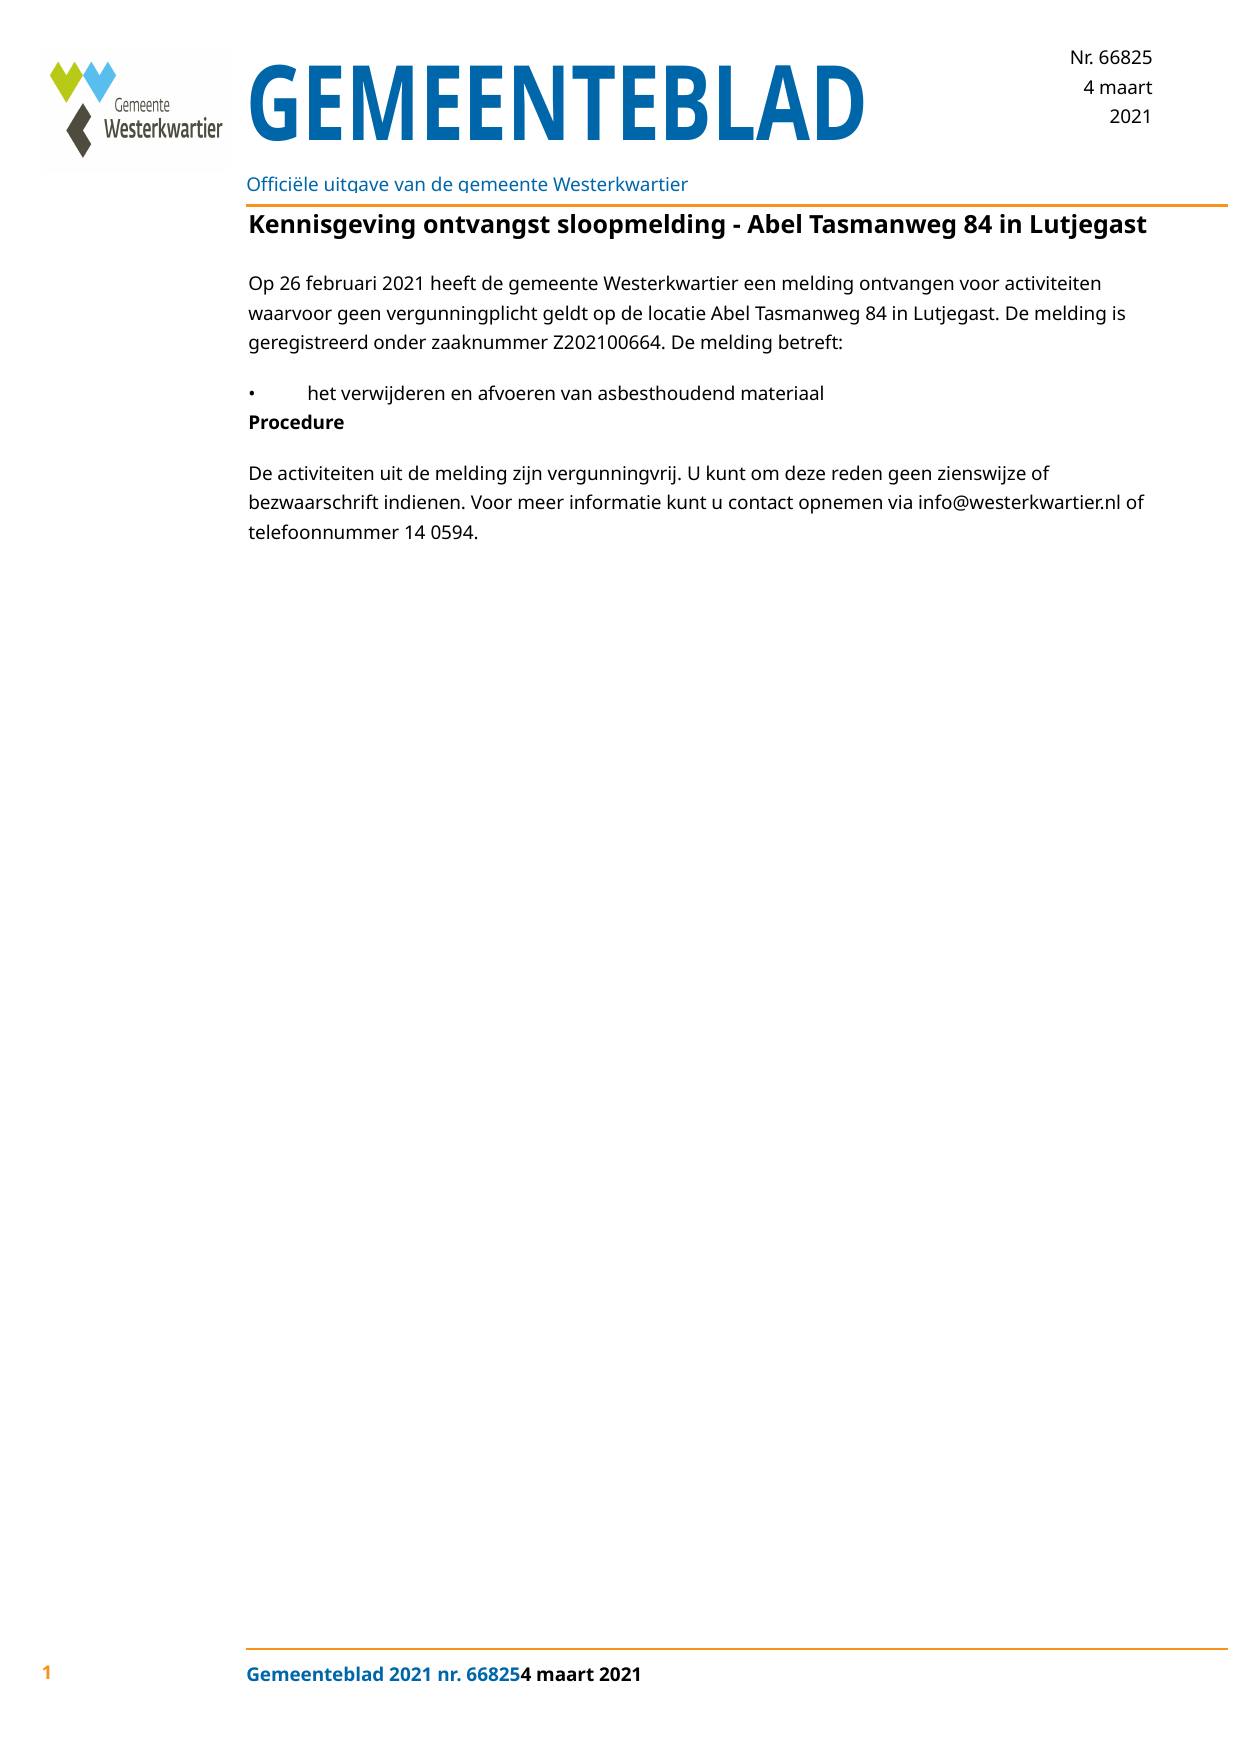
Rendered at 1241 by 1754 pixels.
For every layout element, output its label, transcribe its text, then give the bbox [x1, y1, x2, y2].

text Kennisgeving ontvangst sloopmelding - Abel Tasmanweg 84 in Lutjegast [248, 207, 1152, 241]
text De activiteiten uit de melding zijn vergunningvrij. U kunt om deze reden geen zienswijze of bezwaarschrift indienen. Voor meer informatie kunt u contact opnemen via info@westerkwartier.nl of telefoonnummer 14 0594. [248, 460, 1152, 545]
list het verwijderen en afvoeren van asbesthoudend materiaal [248, 380, 1152, 406]
text Procedure [248, 409, 1152, 435]
text Op 26 februari 2021 heeft de gemeente Westerkwartier een melding ontvangen voor activiteiten waarvoor geen vergunningplicht geldt op de locatie Abel Tasmanweg 84 in Lutjegast. De melding is geregistreerd onder zaaknummer Z202100664. De melding betreft: [248, 270, 1152, 355]
picture [41, 47, 231, 172]
